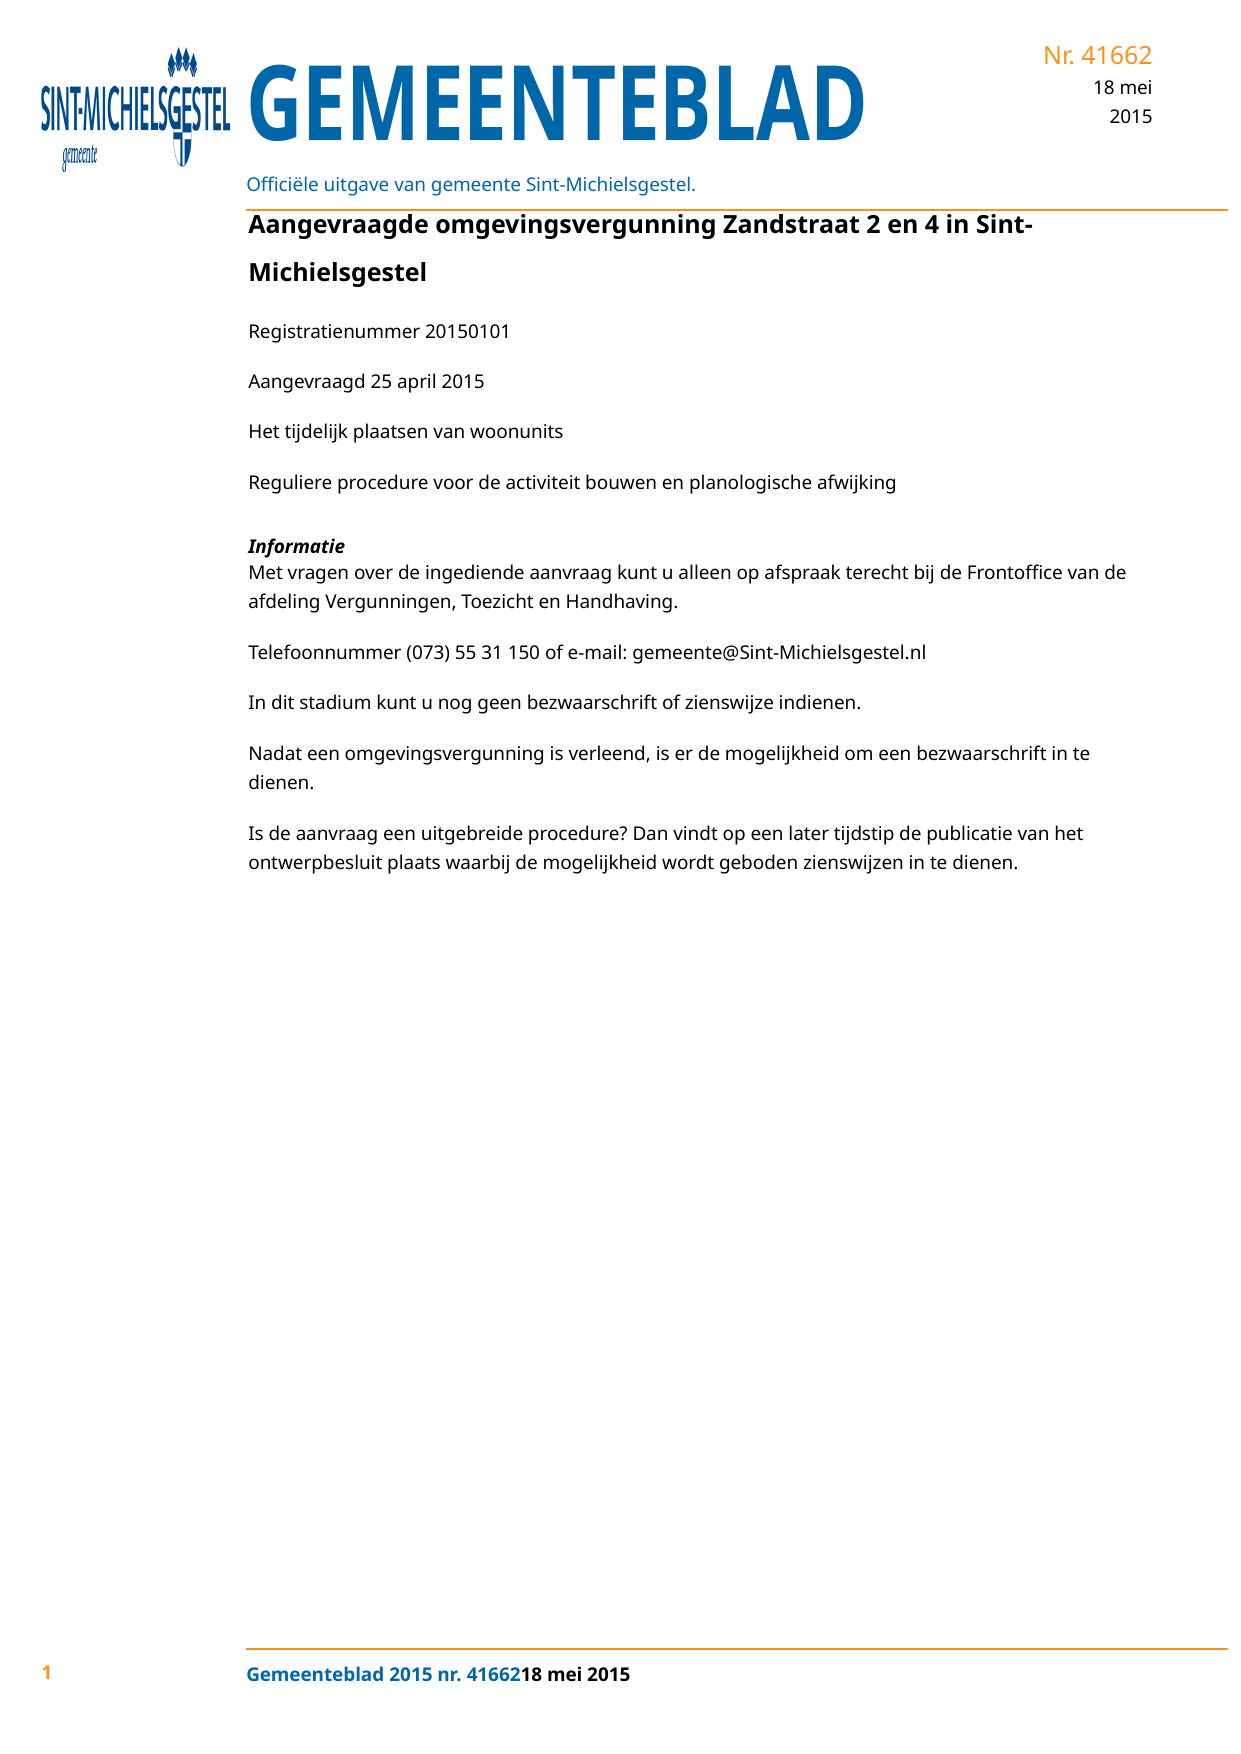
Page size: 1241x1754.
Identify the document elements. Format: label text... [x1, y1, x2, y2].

text Aangevraagd 25 april 2015 [248, 368, 1152, 394]
text Reguliere procedure voor de activiteit bouwen en planologische afwijking [248, 469, 1152, 495]
text Informatie [248, 533, 1152, 559]
text Is de aanvraag een uitgebreide procedure? Dan vindt op een later tijdstip de publicatie van het ontwerpbesluit plaats waarbij de mogelijkheid wordt geboden zienswijzen in te dienen. [248, 820, 1152, 875]
text Telefoonnummer (073) 55 31 150 of e-mail: gemeente@Sint-Michielsgestel.nl [248, 639, 1152, 664]
text Met vragen over de ingediende aanvraag kunt u alleen op afspraak terecht bij de Frontoffice van de afdeling Vergunningen, Toezicht en Handhaving. [248, 559, 1152, 614]
text In dit stadium kunt u nog geen bezwaarschrift of zienswijze indienen. [248, 689, 1152, 715]
text Registratienummer 20150101 [248, 318, 1152, 344]
picture [41, 47, 231, 172]
text Nadat een omgevingsvergunning is verleend, is er de mogelijkheid om een bezwaarschrift in te dienen. [248, 740, 1152, 795]
text Aangevraagde omgevingsvergunning Zandstraat 2 en 4 in Sint-Michielsgestel [248, 211, 1152, 288]
text Het tijdelijk plaatsen van woonunits [248, 419, 1152, 444]
